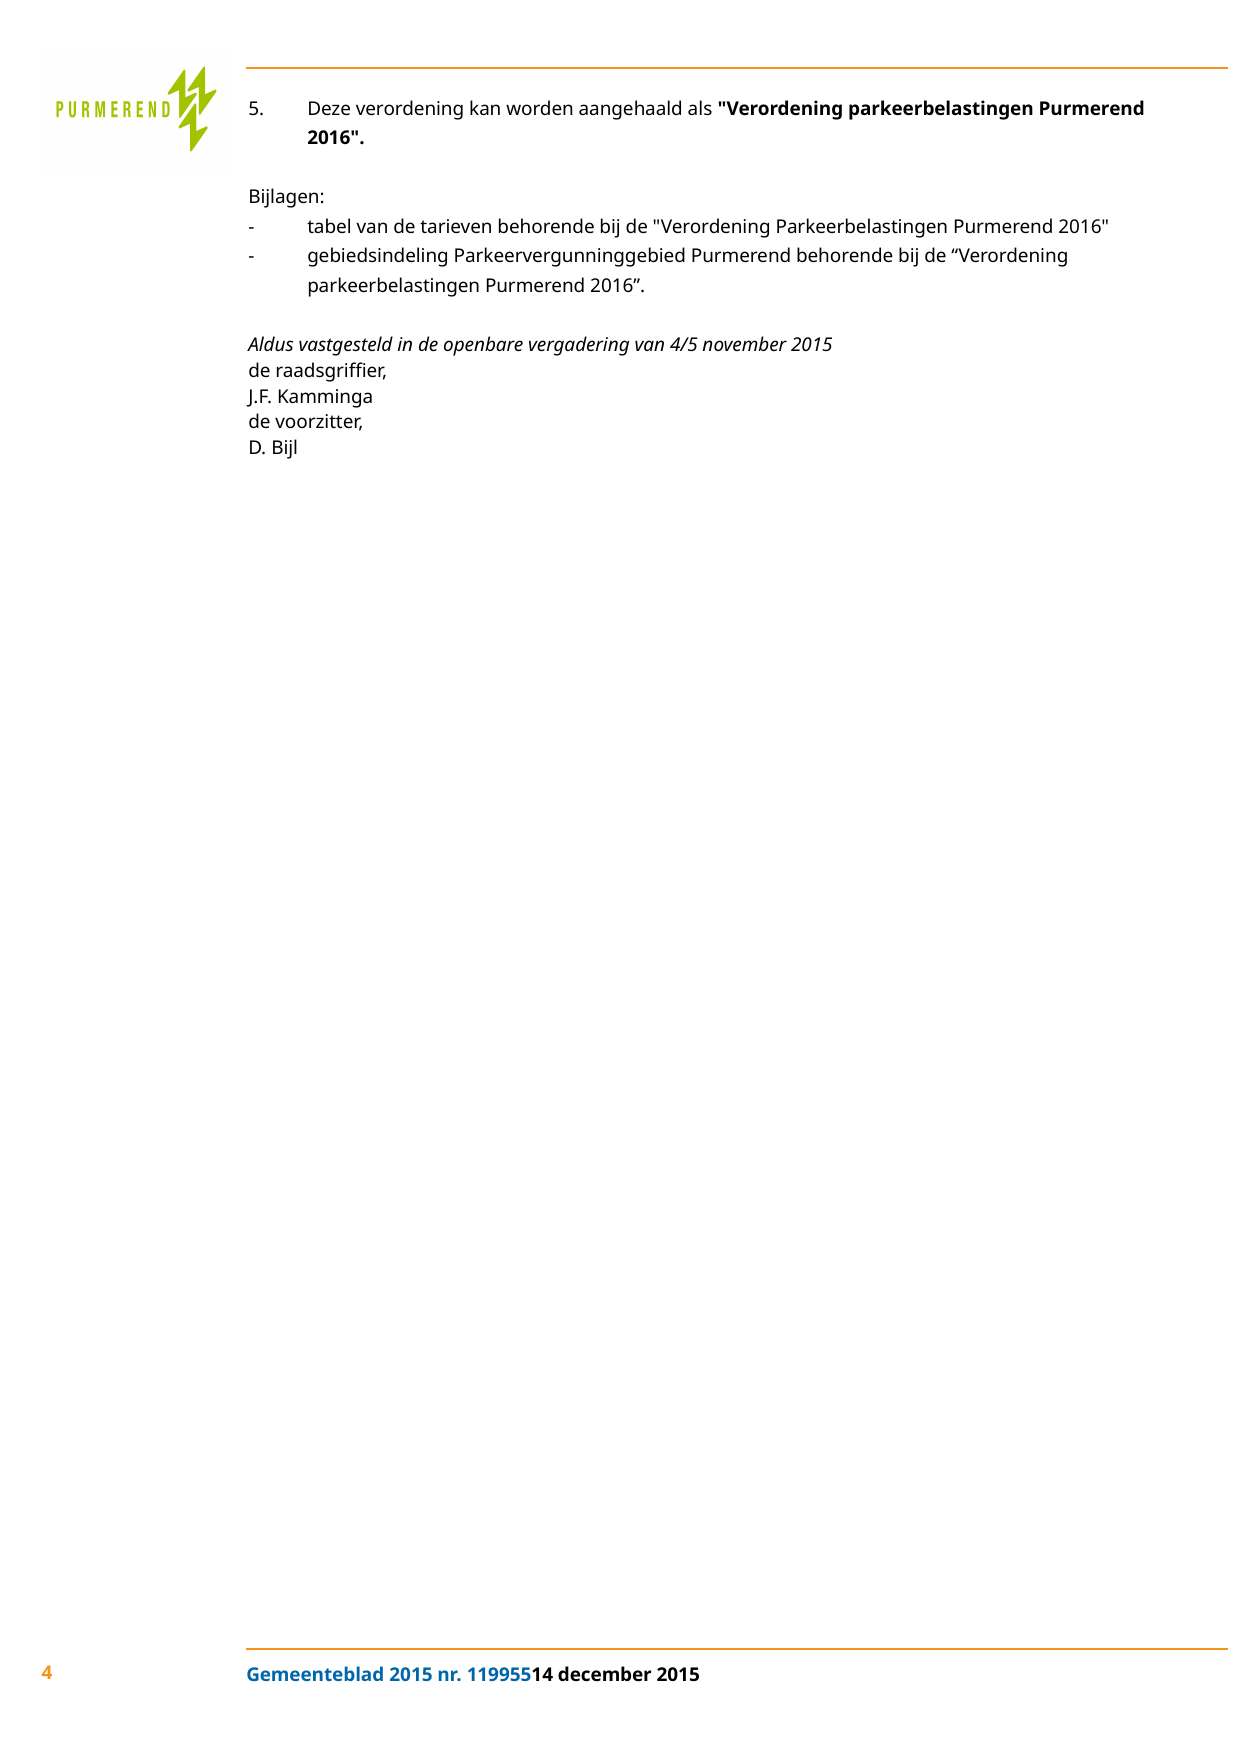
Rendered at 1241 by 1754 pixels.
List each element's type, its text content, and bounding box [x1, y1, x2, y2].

list tabel van de tarieven behorende bij de "Verordening Parkeerbelastingen Purmerend 2016" [248, 213, 1152, 239]
text J.F. Kamminga [248, 383, 1152, 409]
text de raadsgriffier, [248, 357, 1152, 383]
text Aldus vastgesteld in de openbare vergadering van 4/5 november 2015 [248, 331, 1152, 357]
text Bijlagen: [248, 183, 1152, 209]
text D. Bijl [248, 434, 1152, 460]
list Deze verordening kan worden aangehaald als "Verordening parkeerbelastingen Purmerend 2016". [248, 95, 1152, 150]
text de voorzitter, [248, 409, 1152, 434]
list gebiedsindeling Parkeervergunninggebied Purmerend behorende bij de “Verordening parkeerbelastingen Purmerend 2016”. [248, 243, 1152, 298]
picture [41, 47, 231, 172]
